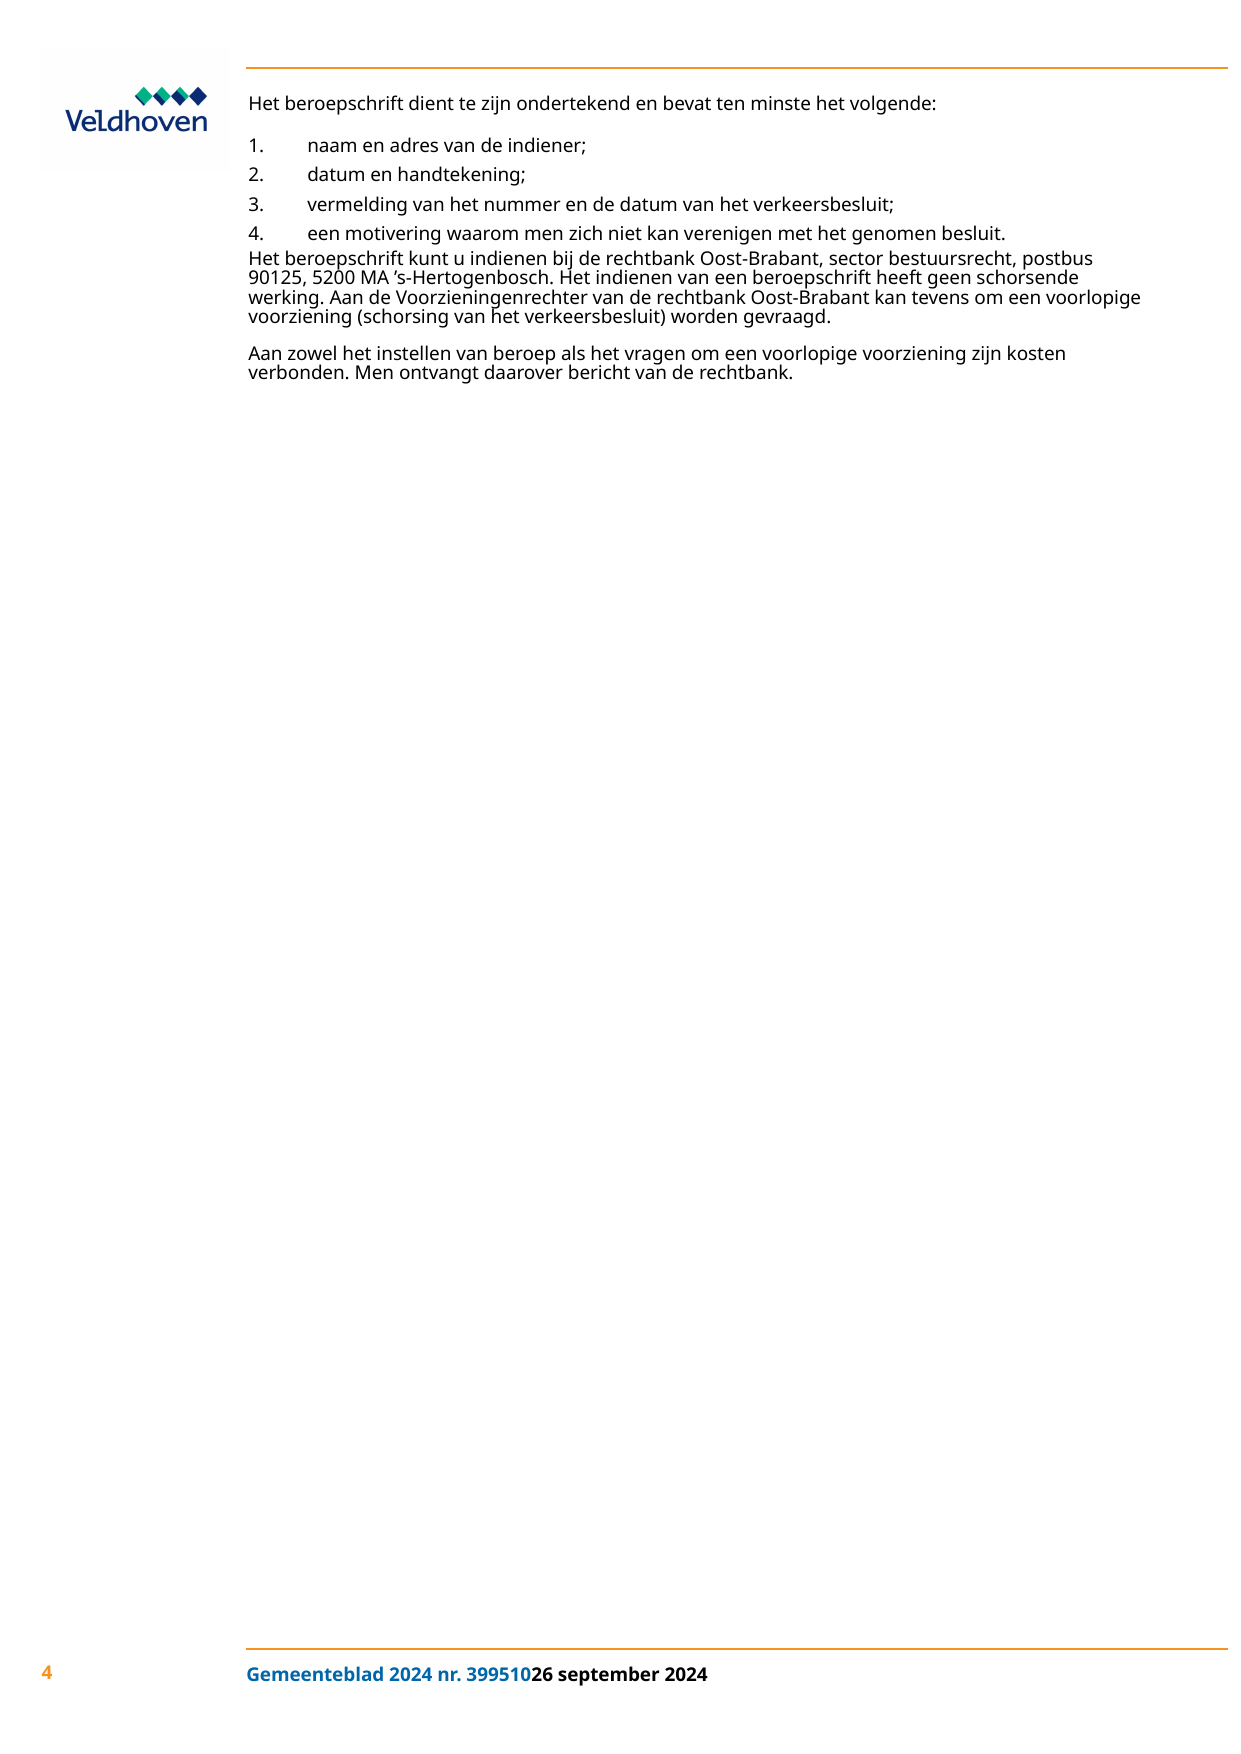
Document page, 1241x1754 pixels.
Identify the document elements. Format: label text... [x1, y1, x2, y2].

list een motivering waarom men zich niet kan verenigen met het genomen besluit. [248, 221, 1152, 246]
list vermelding van het nummer en de datum van het verkeersbesluit; [248, 191, 1152, 217]
text Het beroepschrift dient te zijn ondertekend en bevat ten minste het volgende: [248, 95, 1152, 114]
picture [41, 47, 231, 172]
text Aan zowel het instellen van beroep als het vragen om een voorlopige voorziening zijn kosten verbonden. Men ontvangt daarover bericht van de rechtbank. [248, 345, 1152, 383]
list datum en handtekening; [248, 161, 1152, 187]
text Het beroepschrift kunt u indienen bij de rechtbank Oost-Brabant, sector bestuursrecht, postbus 90125, 5200 MA ’s-Hertogenbosch. Het indienen van een beroepschrift heeft geen schorsende werking. Aan de Voorzieningenrechter van de rechtbank Oost-Brabant kan tevens om een voorlopige voorziening (schorsing van het verkeersbesluit) worden gevraagd. [248, 250, 1152, 327]
list naam en adres van de indiener; [248, 132, 1152, 157]
